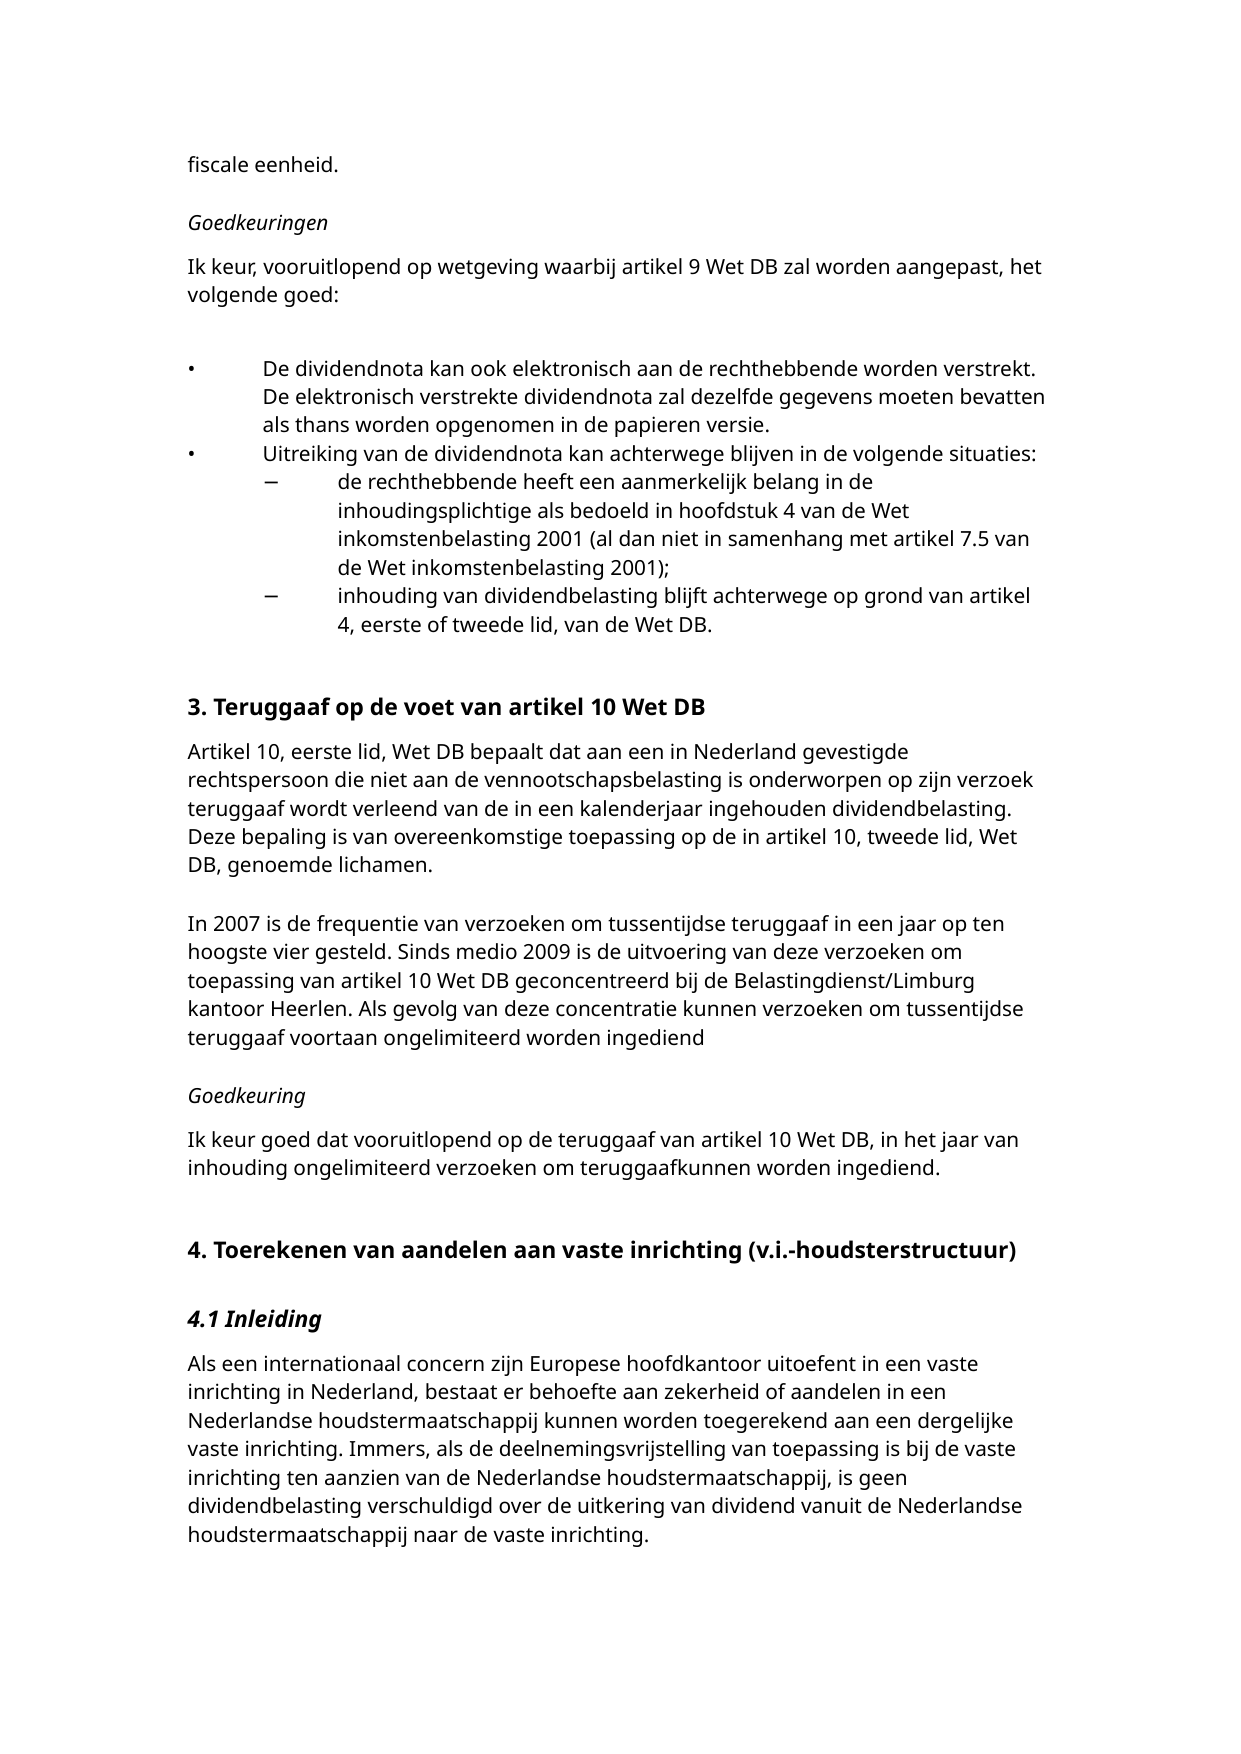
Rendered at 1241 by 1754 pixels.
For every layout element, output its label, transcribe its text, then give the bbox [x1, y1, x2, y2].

text Ik keur, vooruitlopend op wetgeving waarbij artikel 9 Wet DB zal worden aangepast, het volgende goed: [187, 252, 1053, 309]
text In 2007 is de frequentie van verzoeken om tussentijdse teruggaaf in een jaar op ten hoogste vier gesteld. Sinds medio 2009 is de uitvoering van deze verzoeken om toepassing van artikel 10 Wet DB geconcentreerd bij de Belastingdienst/Limburg kantoor Heerlen. Als gevolg van deze concentratie kunnen verzoeken om tussentijdse teruggaaf voortaan ongelimiteerd worden ingediend [187, 909, 1053, 1051]
text Artikel 10, eerste lid, Wet DB bepaalt dat aan een in Nederland gevestigde rechtspersoon die niet aan de vennootschapsbelasting is onderworpen op zijn verzoek teruggaaf wordt verleend van de in een kalenderjaar ingehouden dividendbelasting. Deze bepaling is van overeenkomstige toepassing op de in artikel 10, tweede lid, Wet DB, genoemde lichamen. [187, 737, 1053, 879]
list de rechthebbende heeft een aanmerkelijk belang in de inhoudingsplichtige als bedoeld in hoofdstuk 4 van de Wet inkomstenbelasting 2001 (al dan niet in samenhang met artikel 7.5 van de Wet inkomstenbelasting 2001); [262, 467, 1053, 581]
text Als een internationaal concern zijn Europese hoofdkantoor uitoefent in een vaste inrichting in Nederland, bestaat er behoefte aan zekerheid of aandelen in een Nederlandse houdstermaatschappij kunnen worden toegerekend aan een dergelijke vaste inrichting. Immers, als de deelnemingsvrijstelling van toepassing is bij de vaste inrichting ten aanzien van de Nederlandse houdstermaatschappij, is geen dividendbelasting verschuldigd over de uitkering van dividend vanuit de Nederlandse houdstermaatschappij naar de vaste inrichting. [187, 1349, 1053, 1548]
text Goedkeuringen [187, 208, 1053, 237]
list Uitreiking van de dividendnota kan achterwege blijven in de volgende situaties: [187, 439, 1053, 467]
list inhouding van dividendbelasting blijft achterwege op grond van artikel 4, eerste of tweede lid, van de Wet DB. [262, 581, 1053, 638]
list De dividendnota kan ook elektronisch aan de rechthebbende worden verstrekt. De elektronisch verstrekte dividendnota zal dezelfde gegevens moeten bevatten als thans worden opgenomen in de papieren versie. [187, 354, 1053, 439]
text Ik keur goed dat vooruitlopend op de teruggaaf van artikel 10 Wet DB, in het jaar van inhouding ongelimiteerd verzoeken om teruggaafkunnen worden ingediend. [187, 1125, 1053, 1182]
text Goedkeuring [187, 1081, 1053, 1110]
subtitle 4. Toerekenen van aandelen aan vaste inrichting (v.i.-houdsterstructuur) [187, 1234, 1053, 1265]
subtitle 3. Teruggaaf op de voet van artikel 10 Wet DB [187, 691, 1053, 722]
subtitle 4.1 Inleiding [187, 1303, 1053, 1334]
text fiscale eenheid. [187, 150, 1053, 178]
